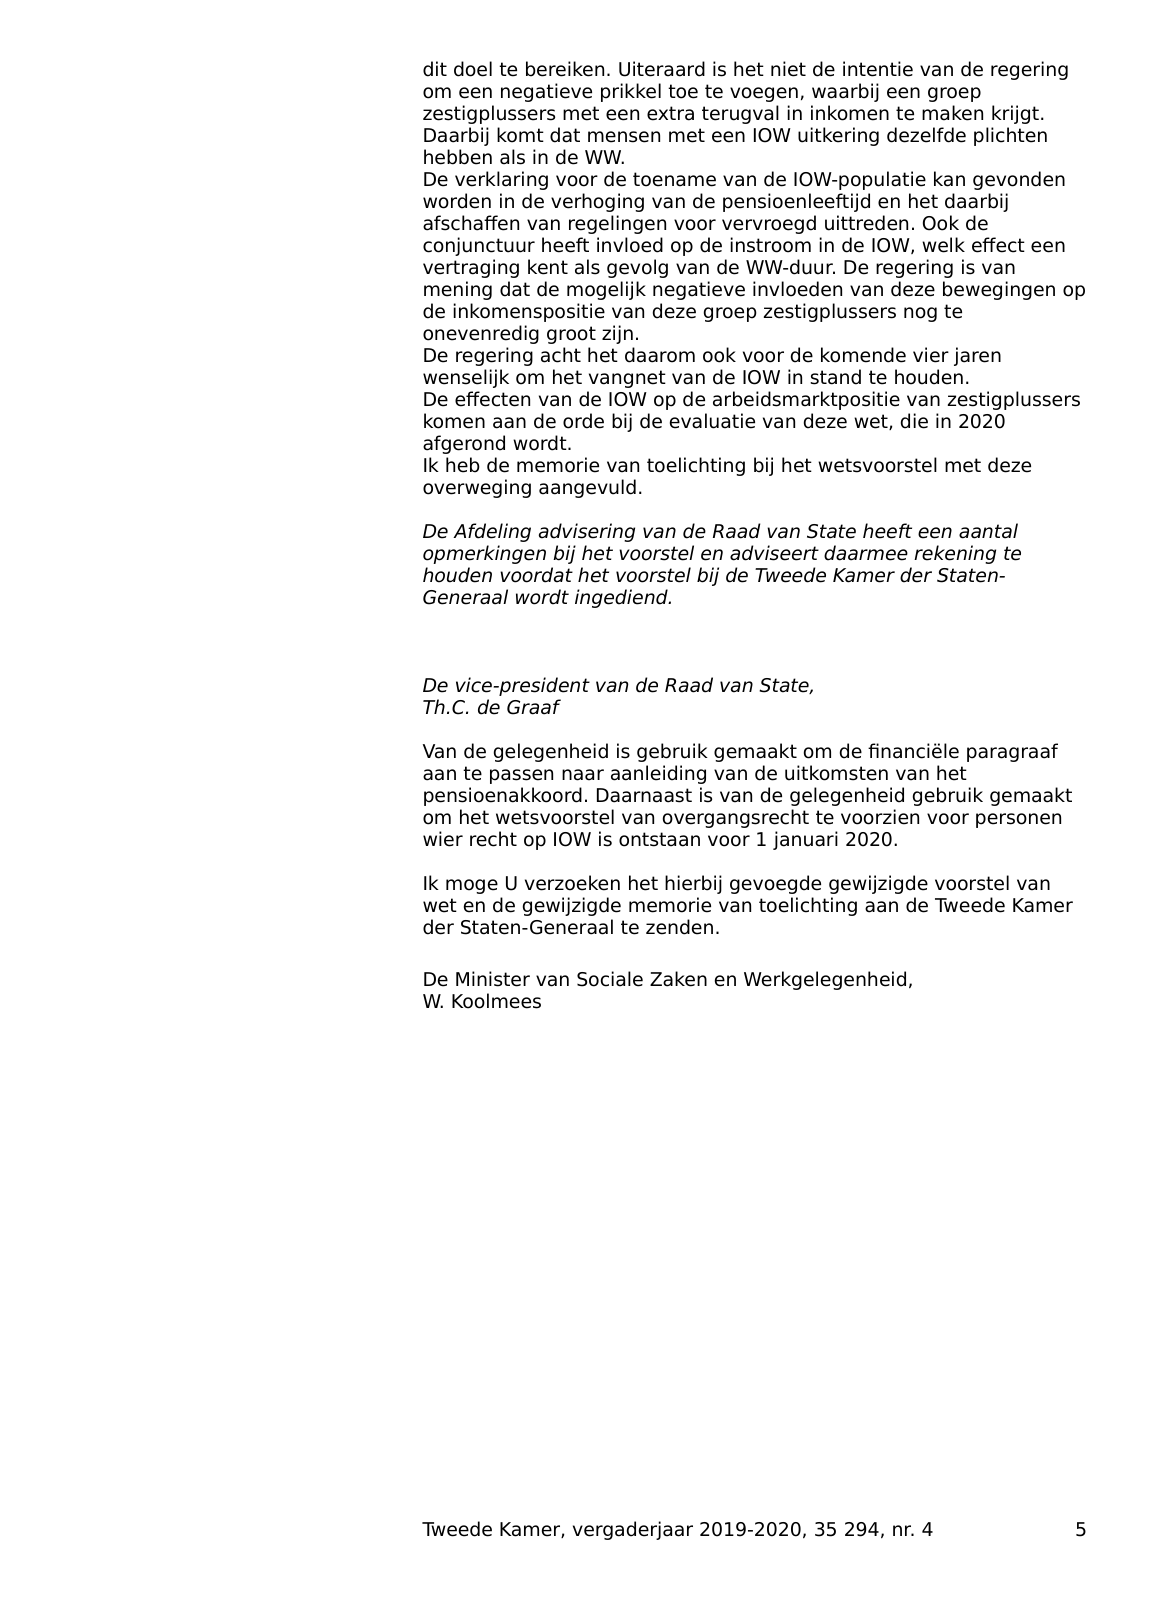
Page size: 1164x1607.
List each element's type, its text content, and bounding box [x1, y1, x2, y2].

text Th.C. de Graaf [422, 697, 1087, 719]
text Ik heb de memorie van toelichting bij het wetsvoorstel met deze overweging aangevuld. [422, 455, 1087, 499]
text De effecten van de IOW op de arbeidsmarktpositie van zestigplussers komen aan de orde bij de evaluatie van deze wet, die in 2020 afgerond wordt. [422, 389, 1087, 455]
text De regering acht het daarom ook voor de komende vier jaren wenselijk om het vangnet van de IOW in stand te houden. [422, 345, 1087, 389]
text Ik moge U verzoeken het hierbij gevoegde gewijzigde voorstel van wet en de gewijzigde memorie van toelichting aan de Tweede Kamer der Staten-Generaal te zenden. [422, 873, 1087, 939]
text De vice-president van de Raad van State, [422, 675, 1087, 697]
text dit doel te bereiken. Uiteraard is het niet de intentie van de regering om een negatieve prikkel toe te voegen, waarbij een groep zestigplussers met een extra terugval in inkomen te maken krijgt. Daarbij komt dat mensen met een IOW uitkering dezelfde plichten hebben als in de WW. [422, 59, 1087, 169]
text De verklaring voor de toename van de IOW-populatie kan gevonden worden in de verhoging van de pensioenleeftijd en het daarbij afschaffen van regelingen voor vervroegd uittreden. Ook de conjunctuur heeft invloed op de instroom in de IOW, welk effect een vertraging kent als gevolg van de WW-duur. De regering is van mening dat de mogelijk negatieve invloeden van deze bewegingen op de inkomenspositie van deze groep zestigplussers nog te onevenredig groot zijn. [422, 169, 1087, 345]
text Van de gelegenheid is gebruik gemaakt om de financiële paragraaf aan te passen naar aanleiding van de uitkomsten van het pensioenakkoord. Daarnaast is van de gelegenheid gebruik gemaakt om het wetsvoorstel van overgangsrecht te voorzien voor personen wier recht op IOW is ontstaan voor 1 januari 2020. [422, 741, 1087, 851]
text De Afdeling advisering van de Raad van State heeft een aantal opmerkingen bij het voorstel en adviseert daarmee rekening te houden voordat het voorstel bij de Tweede Kamer der Staten-Generaal wordt ingediend. [422, 521, 1087, 609]
text De Minister van Sociale Zaken en Werkgelegenheid, W. Koolmees [422, 969, 1087, 1013]
